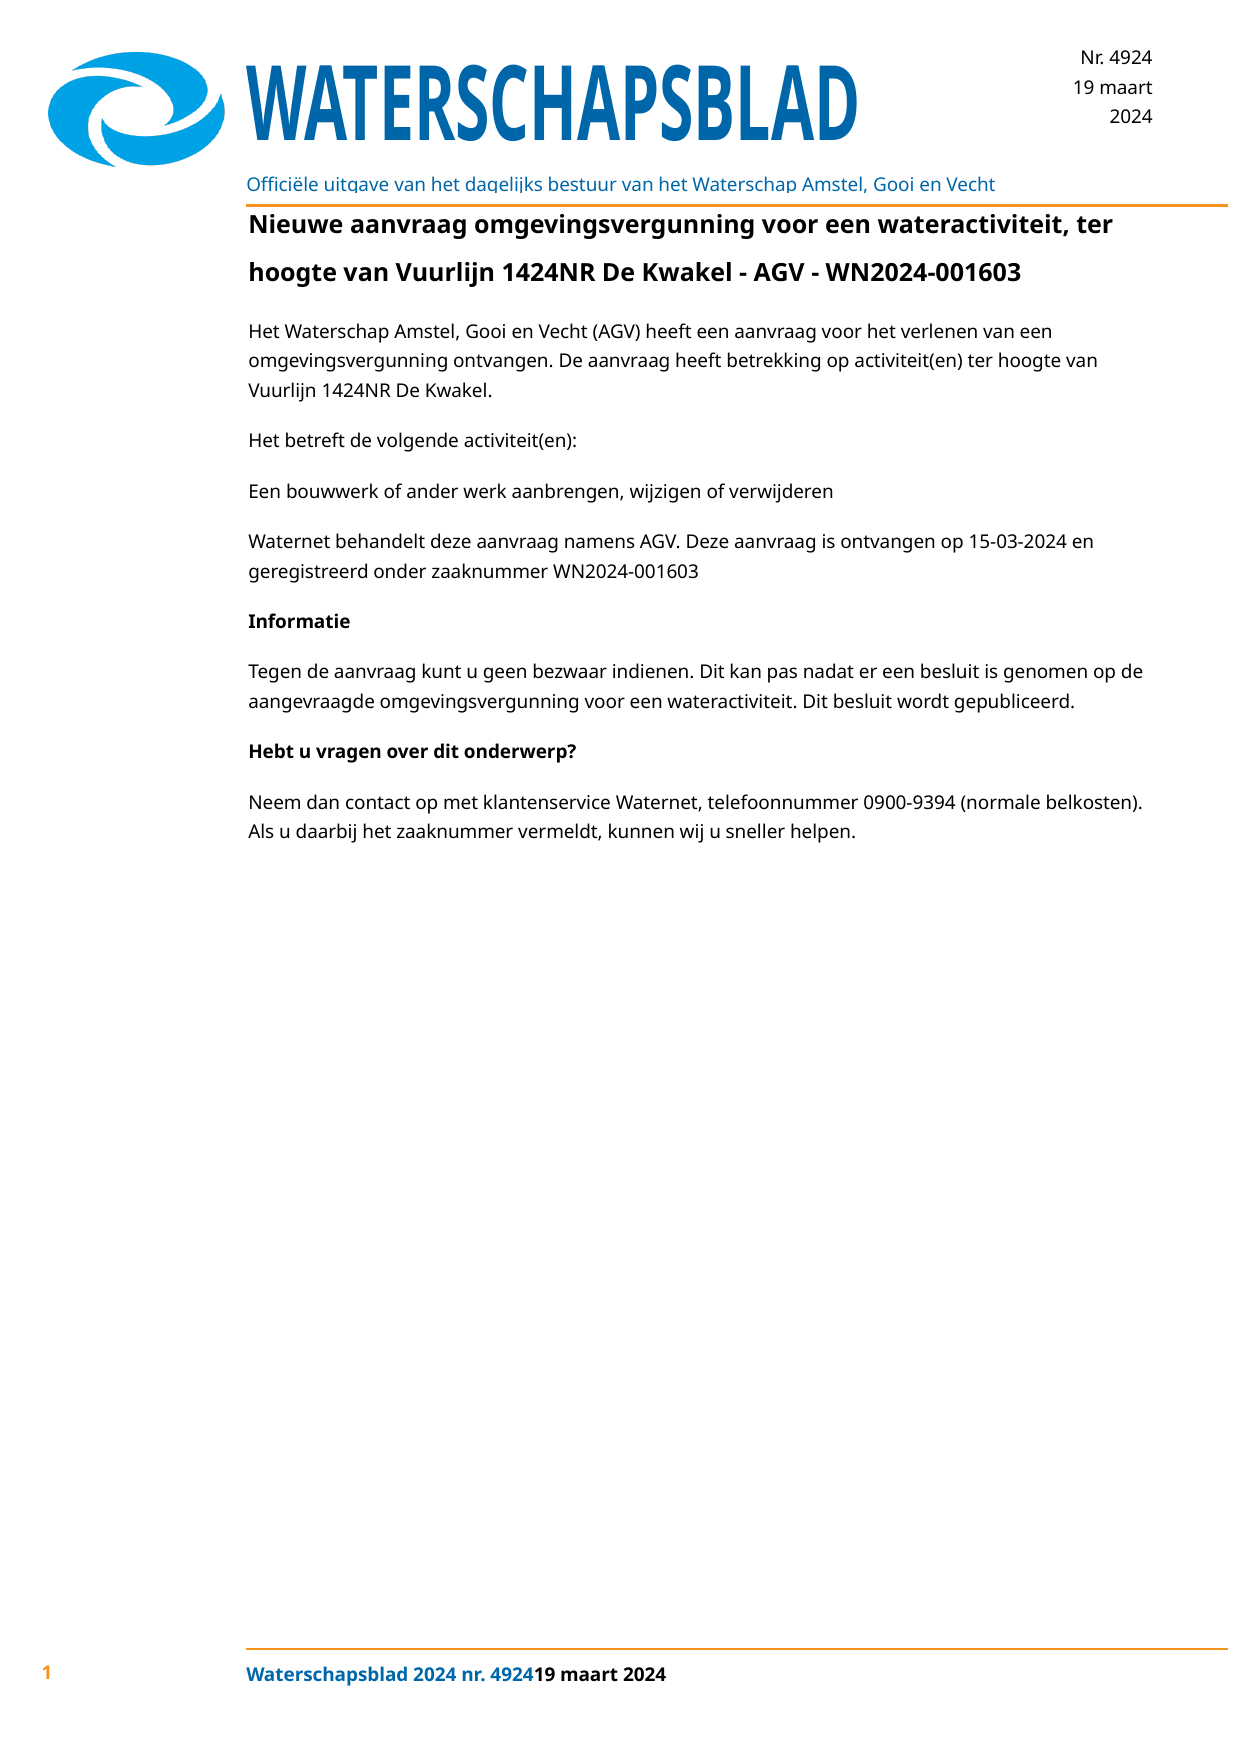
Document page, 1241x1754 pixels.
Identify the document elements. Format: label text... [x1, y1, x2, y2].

text Het Waterschap Amstel, Gooi en Vecht (AGV) heeft een aanvraag voor het verlenen van een omgevingsvergunning ontvangen. De aanvraag heeft betrekking op activiteit(en) ter hoogte van Vuurlijn 1424NR De Kwakel. [248, 318, 1152, 403]
text Informatie [248, 608, 1152, 634]
picture [41, 47, 231, 172]
text Het betreft de volgende activiteit(en): [248, 427, 1152, 453]
text Tegen de aanvraag kunt u geen bezwaar indienen. Dit kan pas nadat er een besluit is genomen op de aangevraagde omgevingsvergunning voor een wateractiviteit. Dit besluit wordt gepubliceerd. [248, 659, 1152, 714]
text Hebt u vragen over dit onderwerp? [248, 739, 1152, 764]
text Een bouwwerk of ander werk aanbrengen, wijzigen of verwijderen [248, 478, 1152, 504]
text Neem dan contact op met klantenservice Waternet, telefoonnummer 0900-9394 (normale belkosten). Als u daarbij het zaaknummer vermeldt, kunnen wij u sneller helpen. [248, 789, 1152, 844]
text Nieuwe aanvraag omgevingsvergunning voor een wateractiviteit, ter hoogte van Vuurlijn 1424NR De Kwakel - AGV - WN2024-001603 [248, 207, 1152, 288]
text Waternet behandelt deze aanvraag namens AGV. Deze aanvraag is ontvangen op 15-03-2024 en geregistreerd onder zaaknummer WN2024-001603 [248, 528, 1152, 584]
